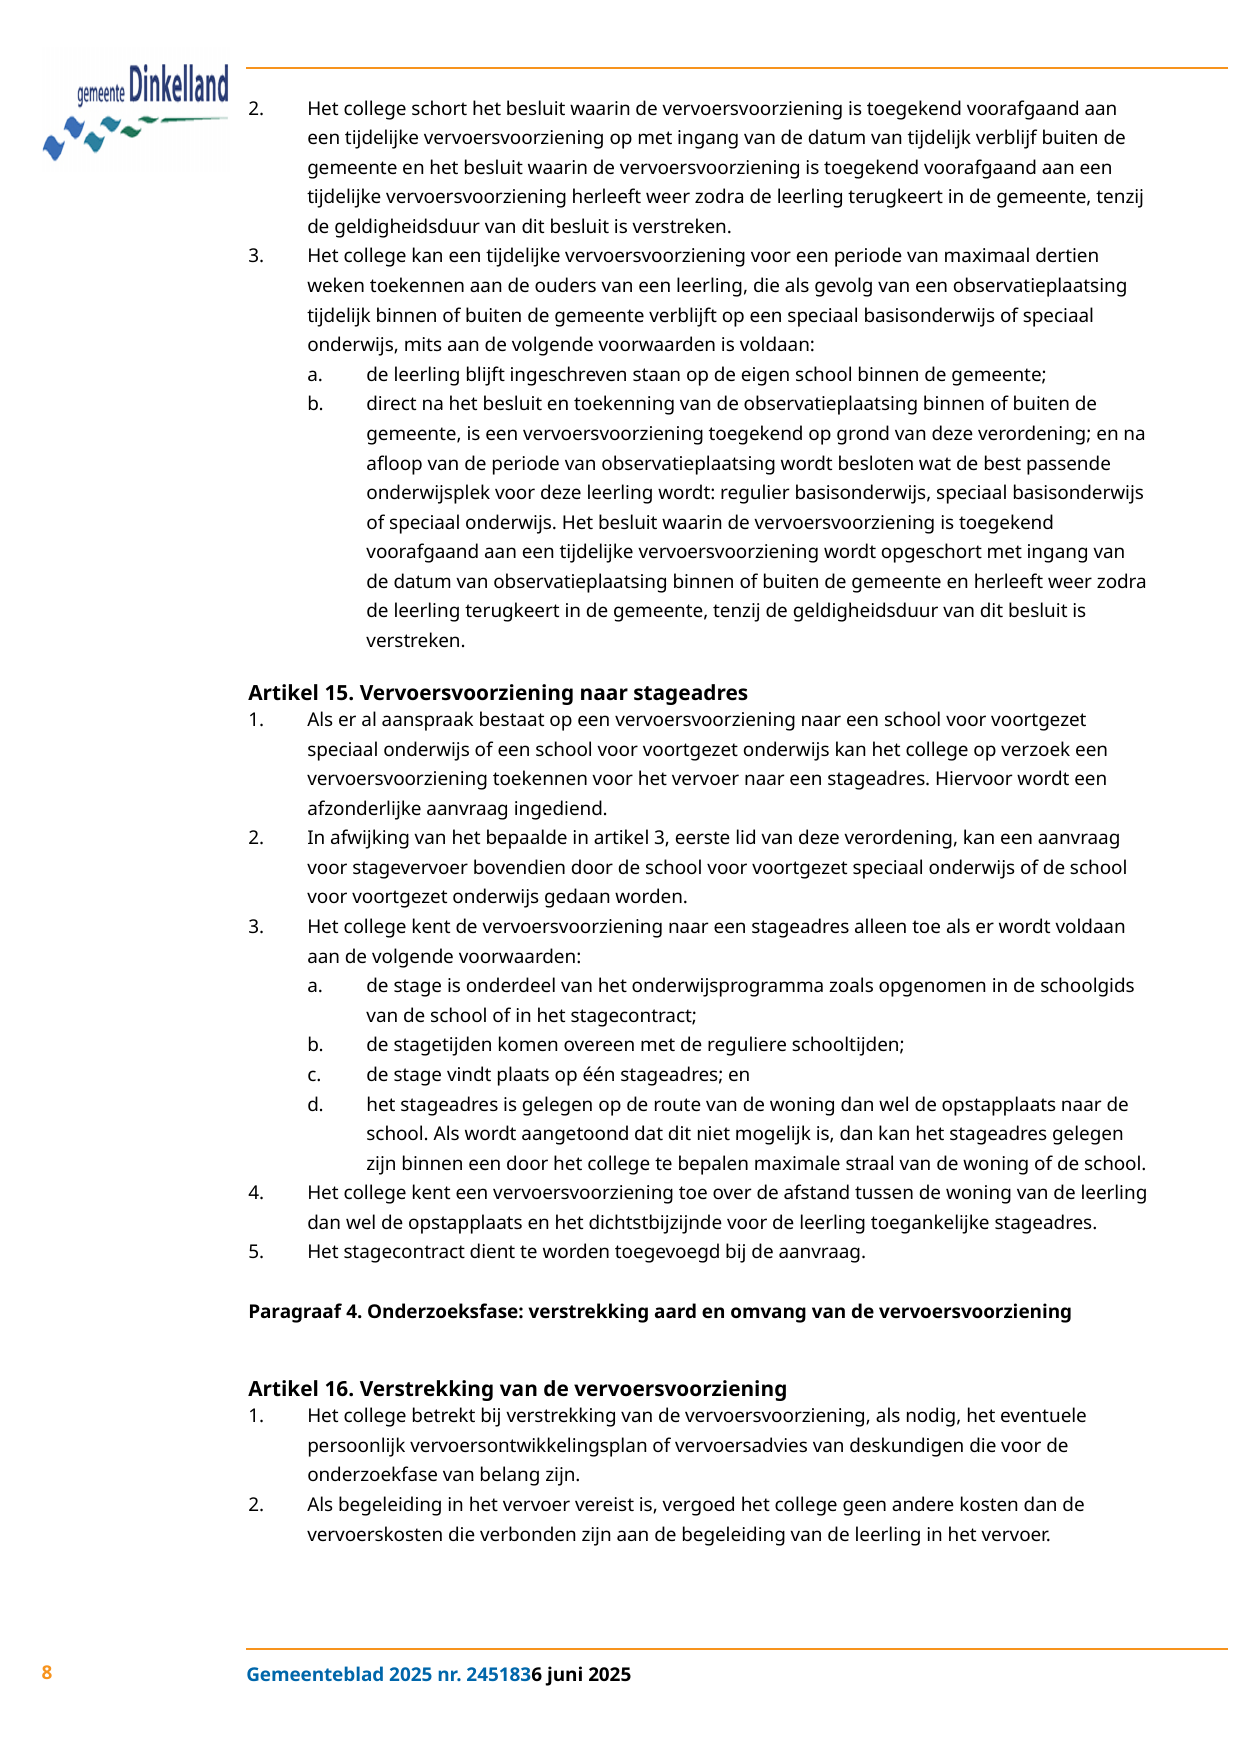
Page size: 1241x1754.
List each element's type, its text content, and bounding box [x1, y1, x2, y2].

list Het college kent de vervoersvoorziening naar een stageadres alleen toe als er wordt voldaan aan de volgende voorwaarden: [248, 913, 1152, 968]
list Het college schort het besluit waarin de vervoersvoorziening is toegekend voorafgaand aan een tijdelijke vervoersvoorziening op met ingang van de datum van tijdelijk verblijf buiten de gemeente en het besluit waarin de vervoersvoorziening is toegekend voorafgaand aan een tijdelijke vervoersvoorziening herleeft weer zodra de leerling terugkeert in de gemeente, tenzij de geldigheidsduur van dit besluit is verstreken. [248, 95, 1152, 239]
list Het college betrekt bij verstrekking van de vervoersvoorziening, als nodig, het eventuele persoonlijk vervoersontwikkelingsplan of vervoersadvies van deskundigen die voor de onderzoekfase van belang zijn. [248, 1402, 1152, 1487]
text Paragraaf 4. Onderzoeksfase: verstrekking aard en omvang van de vervoersvoorziening [248, 1298, 1152, 1323]
list de stage is onderdeel van het onderwijsprogramma zoals opgenomen in de schoolgids van de school of in het stagecontract; [307, 972, 1152, 1028]
text Artikel 16. Verstrekking van de vervoersvoorziening [248, 1374, 1152, 1402]
picture [41, 47, 231, 172]
list In afwijking van het bepaalde in artikel 3, eerste lid van deze verordening, kan een aanvraag voor stagevervoer bovendien door de school voor voortgezet speciaal onderwijs of de school voor voortgezet onderwijs gedaan worden. [248, 824, 1152, 909]
list de stagetijden komen overeen met de reguliere schooltijden; [307, 1032, 1152, 1057]
text Artikel 15. Vervoersvoorziening naar stageadres [248, 678, 1152, 706]
list direct na het besluit en toekenning van de observatieplaatsing binnen of buiten de gemeente, is een vervoersvoorziening toegekend op grond van deze verordening; en na afloop van de periode van observatieplaatsing wordt besloten wat de best passende onderwijsplek voor deze leerling wordt: regulier basisonderwijs, speciaal basisonderwijs of speciaal onderwijs. Het besluit waarin de vervoersvoorziening is toegekend voorafgaand aan een tijdelijke vervoersvoorziening wordt opgeschort met ingang van de datum van observatieplaatsing binnen of buiten de gemeente en herleeft weer zodra de leerling terugkeert in de gemeente, tenzij de geldigheidsduur van dit besluit is verstreken. [307, 391, 1152, 653]
list Als begeleiding in het vervoer vereist is, vergoed het college geen andere kosten dan de vervoerskosten die verbonden zijn aan de begeleiding van de leerling in het vervoer. [248, 1491, 1152, 1546]
list Het college kent een vervoersvoorziening toe over de afstand tussen de woning van de leerling dan wel de opstapplaats en het dichtstbijzijnde voor de leerling toegankelijke stageadres. [248, 1179, 1152, 1235]
list de leerling blijft ingeschreven staan op de eigen school binnen de gemeente; [307, 361, 1152, 387]
list het stageadres is gelegen op de route van de woning dan wel de opstapplaats naar de school. Als wordt aangetoond dat dit niet mogelijk is, dan kan het stageadres gelegen zijn binnen een door het college te bepalen maximale straal van de woning of de school. [307, 1091, 1152, 1176]
list Als er al aanspraak bestaat op een vervoersvoorziening naar een school voor voortgezet speciaal onderwijs of een school voor voortgezet onderwijs kan het college op verzoek een vervoersvoorziening toekennen voor het vervoer naar een stageadres. Hiervoor wordt een afzonderlijke aanvraag ingediend. [248, 706, 1152, 821]
list Het college kan een tijdelijke vervoersvoorziening voor een periode van maximaal dertien weken toekennen aan de ouders van een leerling, die als gevolg van een observatieplaatsing tijdelijk binnen of buiten de gemeente verblijft op een speciaal basisonderwijs of speciaal onderwijs, mits aan de volgende voorwaarden is voldaan: [248, 243, 1152, 357]
list Het stagecontract dient te worden toegevoegd bij de aanvraag. [248, 1239, 1152, 1264]
list de stage vindt plaats op één stageadres; en [307, 1061, 1152, 1087]
